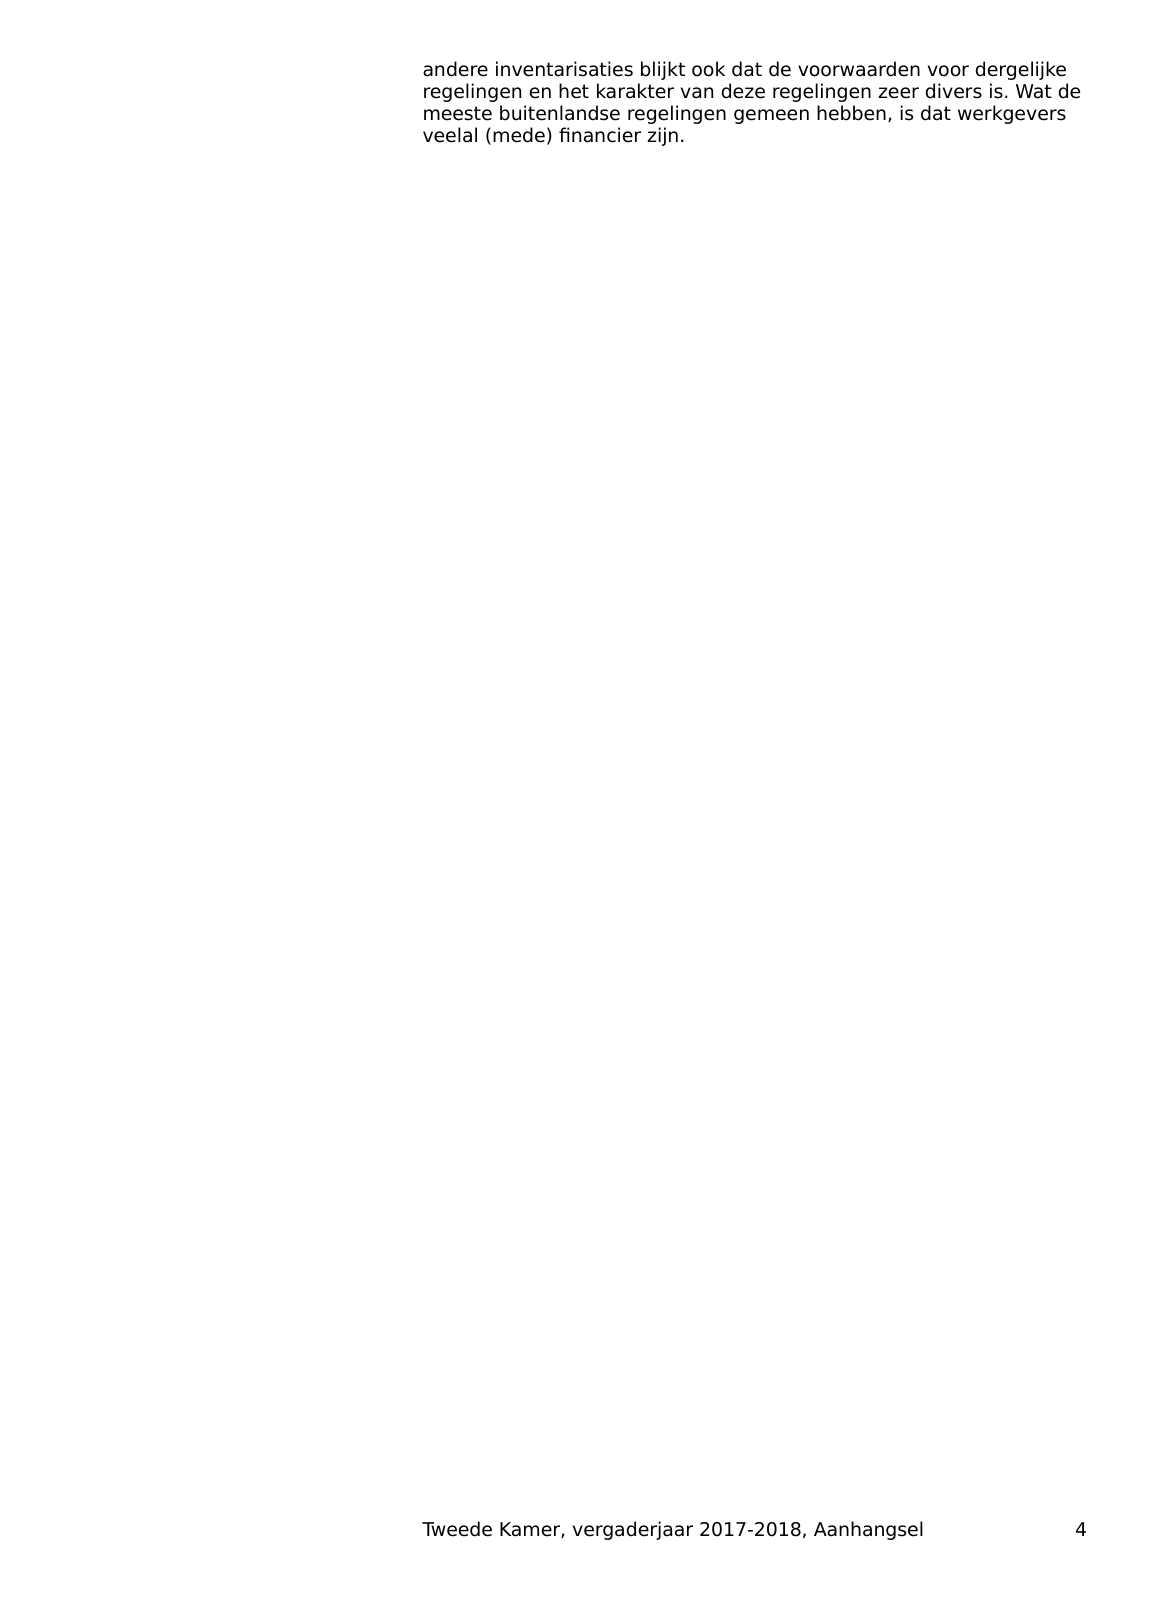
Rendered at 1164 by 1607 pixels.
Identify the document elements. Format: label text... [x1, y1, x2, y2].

text andere inventarisaties blijkt ook dat de voorwaarden voor dergelijke regelingen en het karakter van deze regelingen zeer divers is. Wat de meeste buitenlandse regelingen gemeen hebben, is dat werkgevers veelal (mede) financier zijn. [422, 59, 1087, 147]
